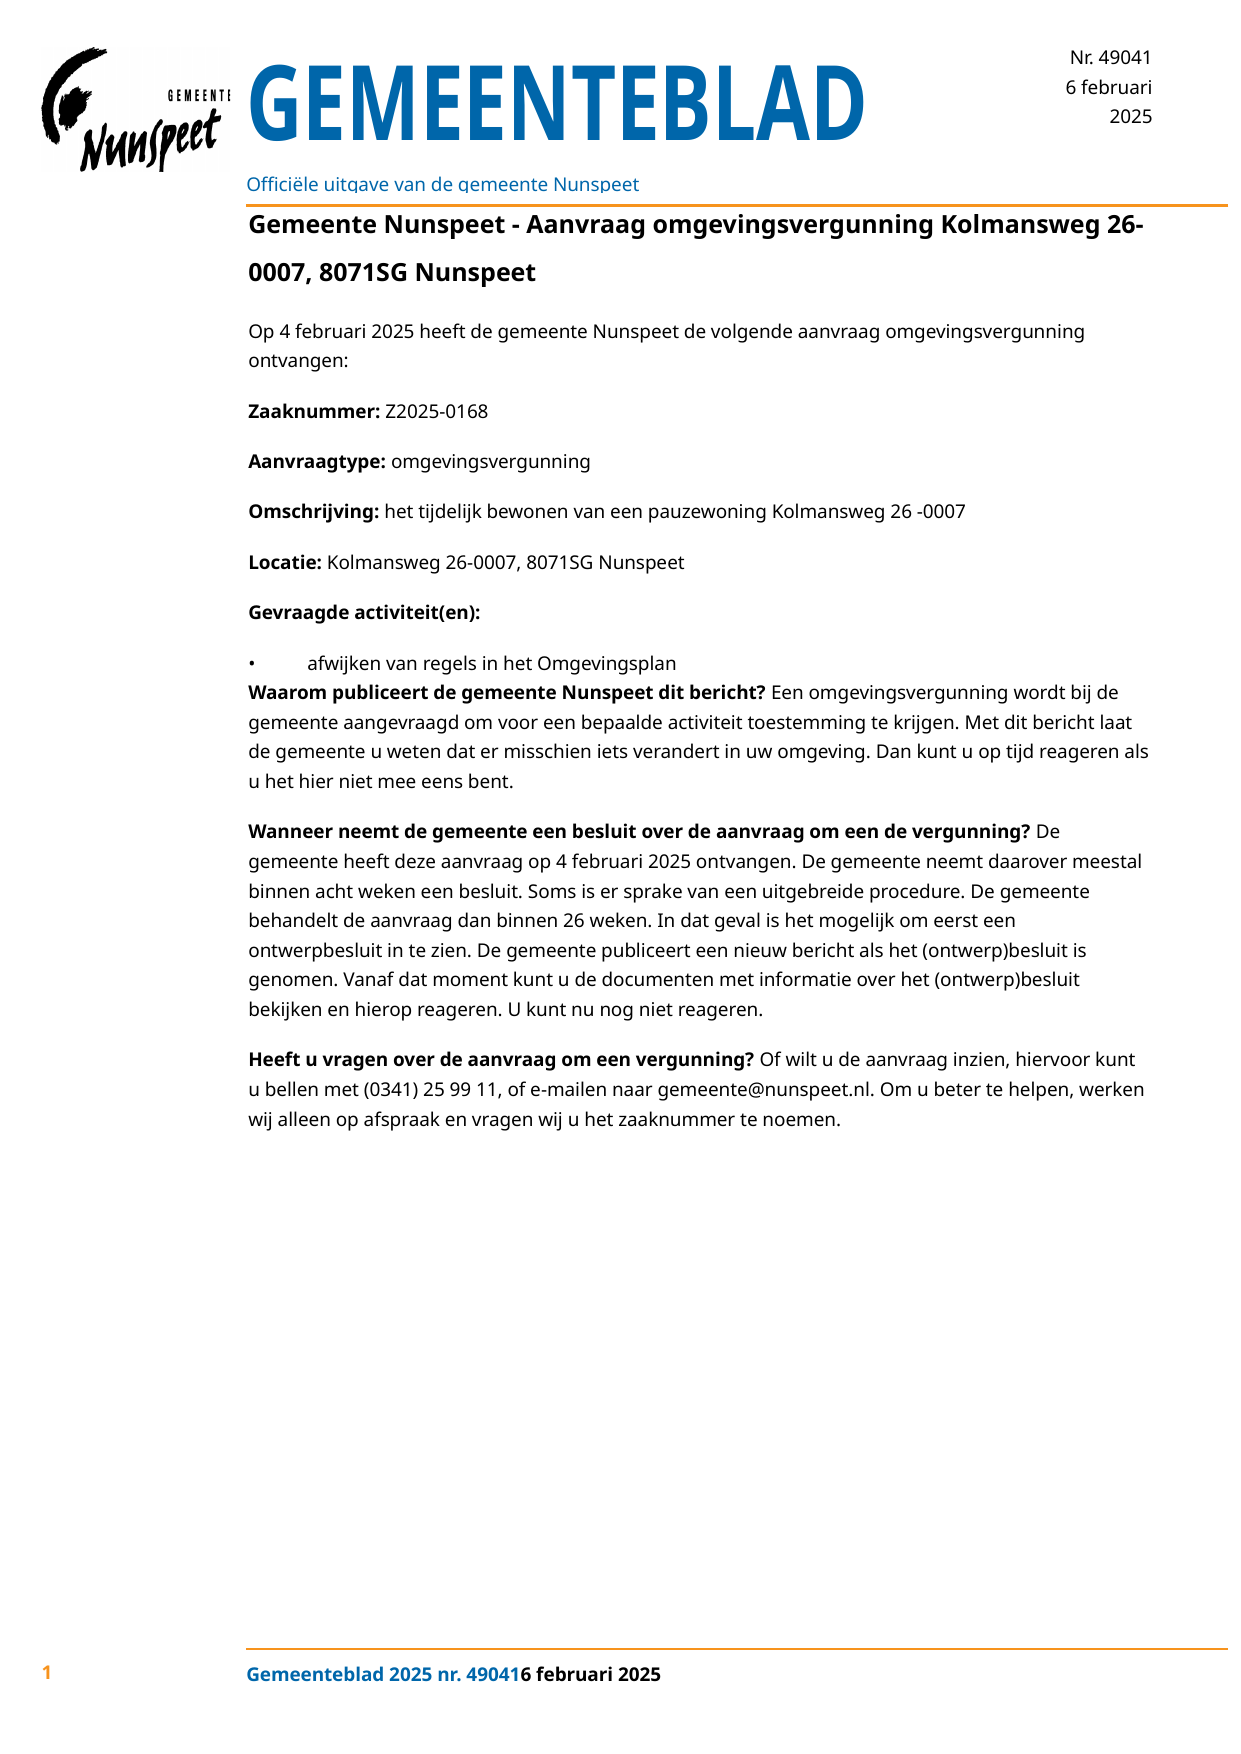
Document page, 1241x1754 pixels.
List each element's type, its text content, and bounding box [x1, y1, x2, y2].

text Heeft u vragen over de aanvraag om een vergunning? Of wilt u de aanvraag inzien, hiervoor kunt u bellen met (0341) 25 99 11, of e-mailen naar gemeente@nunspeet.nl. Om u beter te helpen, werken wij alleen op afspraak en vragen wij u het zaaknummer te noemen. [248, 1047, 1152, 1132]
text Op 4 februari 2025 heeft de gemeente Nunspeet de volgende aanvraag omgevingsvergunning ontvangen: [248, 318, 1152, 373]
text Zaaknummer: Z2025-0168 [248, 398, 1152, 424]
text Omschrijving: het tijdelijk bewonen van een pauzewoning Kolmansweg 26 -0007 [248, 499, 1152, 524]
list afwijken van regels in het Omgevingsplan [248, 650, 1152, 676]
text Aanvraagtype: omgevingsvergunning [248, 448, 1152, 474]
text Waarom publiceert de gemeente Nunspeet dit bericht? Een omgevingsvergunning wordt bij de gemeente aangevraagd om voor een bepaalde activiteit toestemming te krijgen. Met dit bericht laat de gemeente u weten dat er misschien iets verandert in uw omgeving. Dan kunt u op tijd reageren als u het hier niet mee eens bent. [248, 679, 1152, 794]
picture [41, 47, 231, 172]
text Gemeente Nunspeet - Aanvraag omgevingsvergunning Kolmansweg 26-0007, 8071SG Nunspeet [248, 207, 1152, 288]
text Gevraagde activiteit(en): [248, 599, 1152, 625]
text Locatie: Kolmansweg 26-0007, 8071SG Nunspeet [248, 549, 1152, 575]
text Wanneer neemt de gemeente een besluit over de aanvraag om een de vergunning? De gemeente heeft deze aanvraag op 4 februari 2025 ontvangen. De gemeente neemt daarover meestal binnen acht weken een besluit. Soms is er sprake van een uitgebreide procedure. De gemeente behandelt de aanvraag dan binnen 26 weken. In dat geval is het mogelijk om eerst een ontwerpbesluit in te zien. De gemeente publiceert een nieuw bericht als het (ontwerp)besluit is genomen. Vanaf dat moment kunt u de documenten met informatie over het (ontwerp)besluit bekijken en hierop reageren. U kunt nu nog niet reageren. [248, 819, 1152, 1022]
